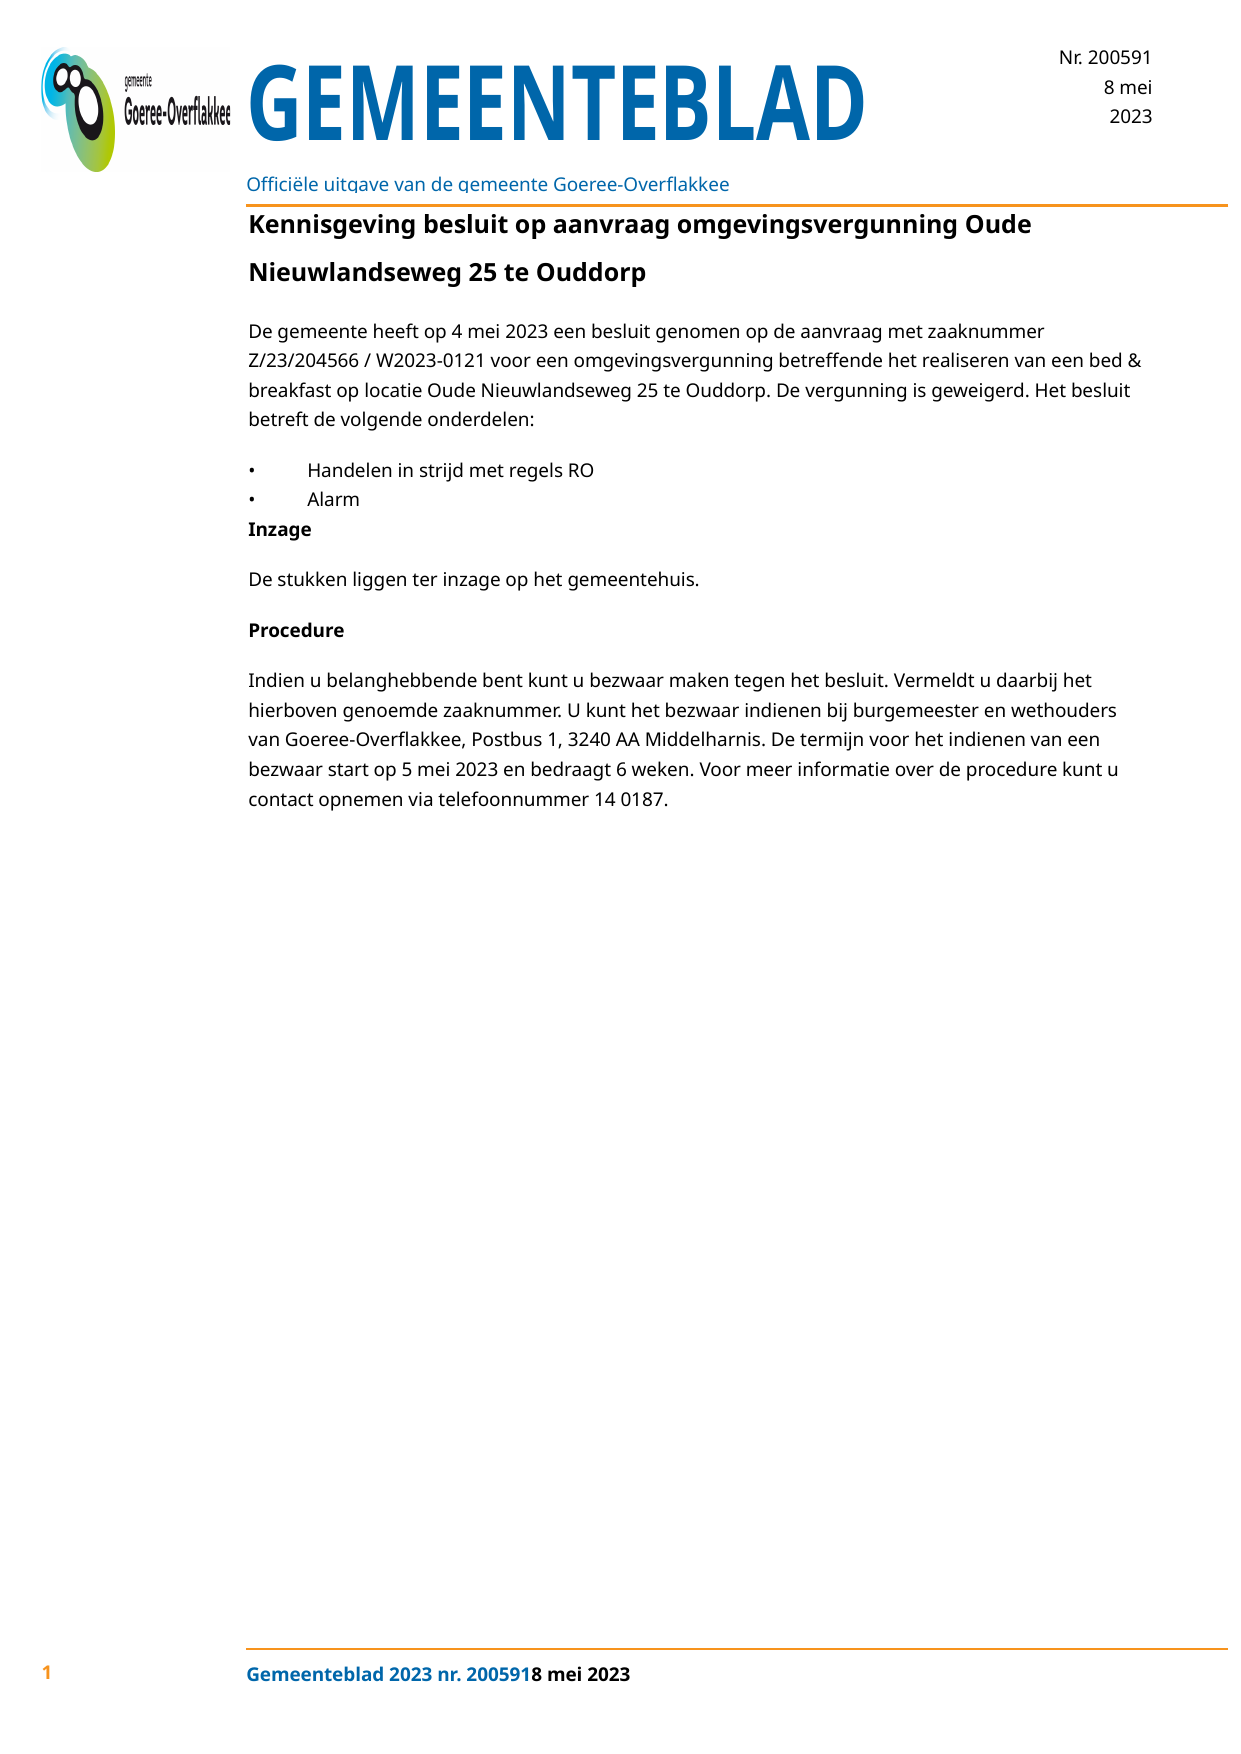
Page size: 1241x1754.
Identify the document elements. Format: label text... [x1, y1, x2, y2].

picture [41, 47, 231, 172]
text De gemeente heeft op 4 mei 2023 een besluit genomen op de aanvraag met zaaknummer Z/23/204566 / W2023-0121 voor een omgevingsvergunning betreffende het realiseren van een bed & breakfast op locatie Oude Nieuwlandseweg 25 te Ouddorp. De vergunning is geweigerd. Het besluit betreft de volgende onderdelen: [248, 318, 1152, 432]
text Procedure [248, 617, 1152, 643]
text De stukken liggen ter inzage op het gemeentehuis. [248, 567, 1152, 592]
text Kennisgeving besluit op aanvraag omgevingsvergunning Oude Nieuwlandseweg 25 te Ouddorp [248, 207, 1152, 288]
list Handelen in strijd met regels RO [248, 457, 1152, 483]
text Inzage [248, 516, 1152, 542]
text Indien u belanghebbende bent kunt u bezwaar maken tegen het besluit. Vermeldt u daarbij het hierboven genoemde zaaknummer. U kunt het bezwaar indienen bij burgemeester en wethouders van Goeree-Overflakkee, Postbus 1, 3240 AA Middelharnis. De termijn voor het indienen van een bezwaar start op 5 mei 2023 en bedraagt 6 weken. Voor meer informatie over de procedure kunt u contact opnemen via telefoonnummer 14 0187. [248, 667, 1152, 812]
list Alarm [248, 487, 1152, 512]
